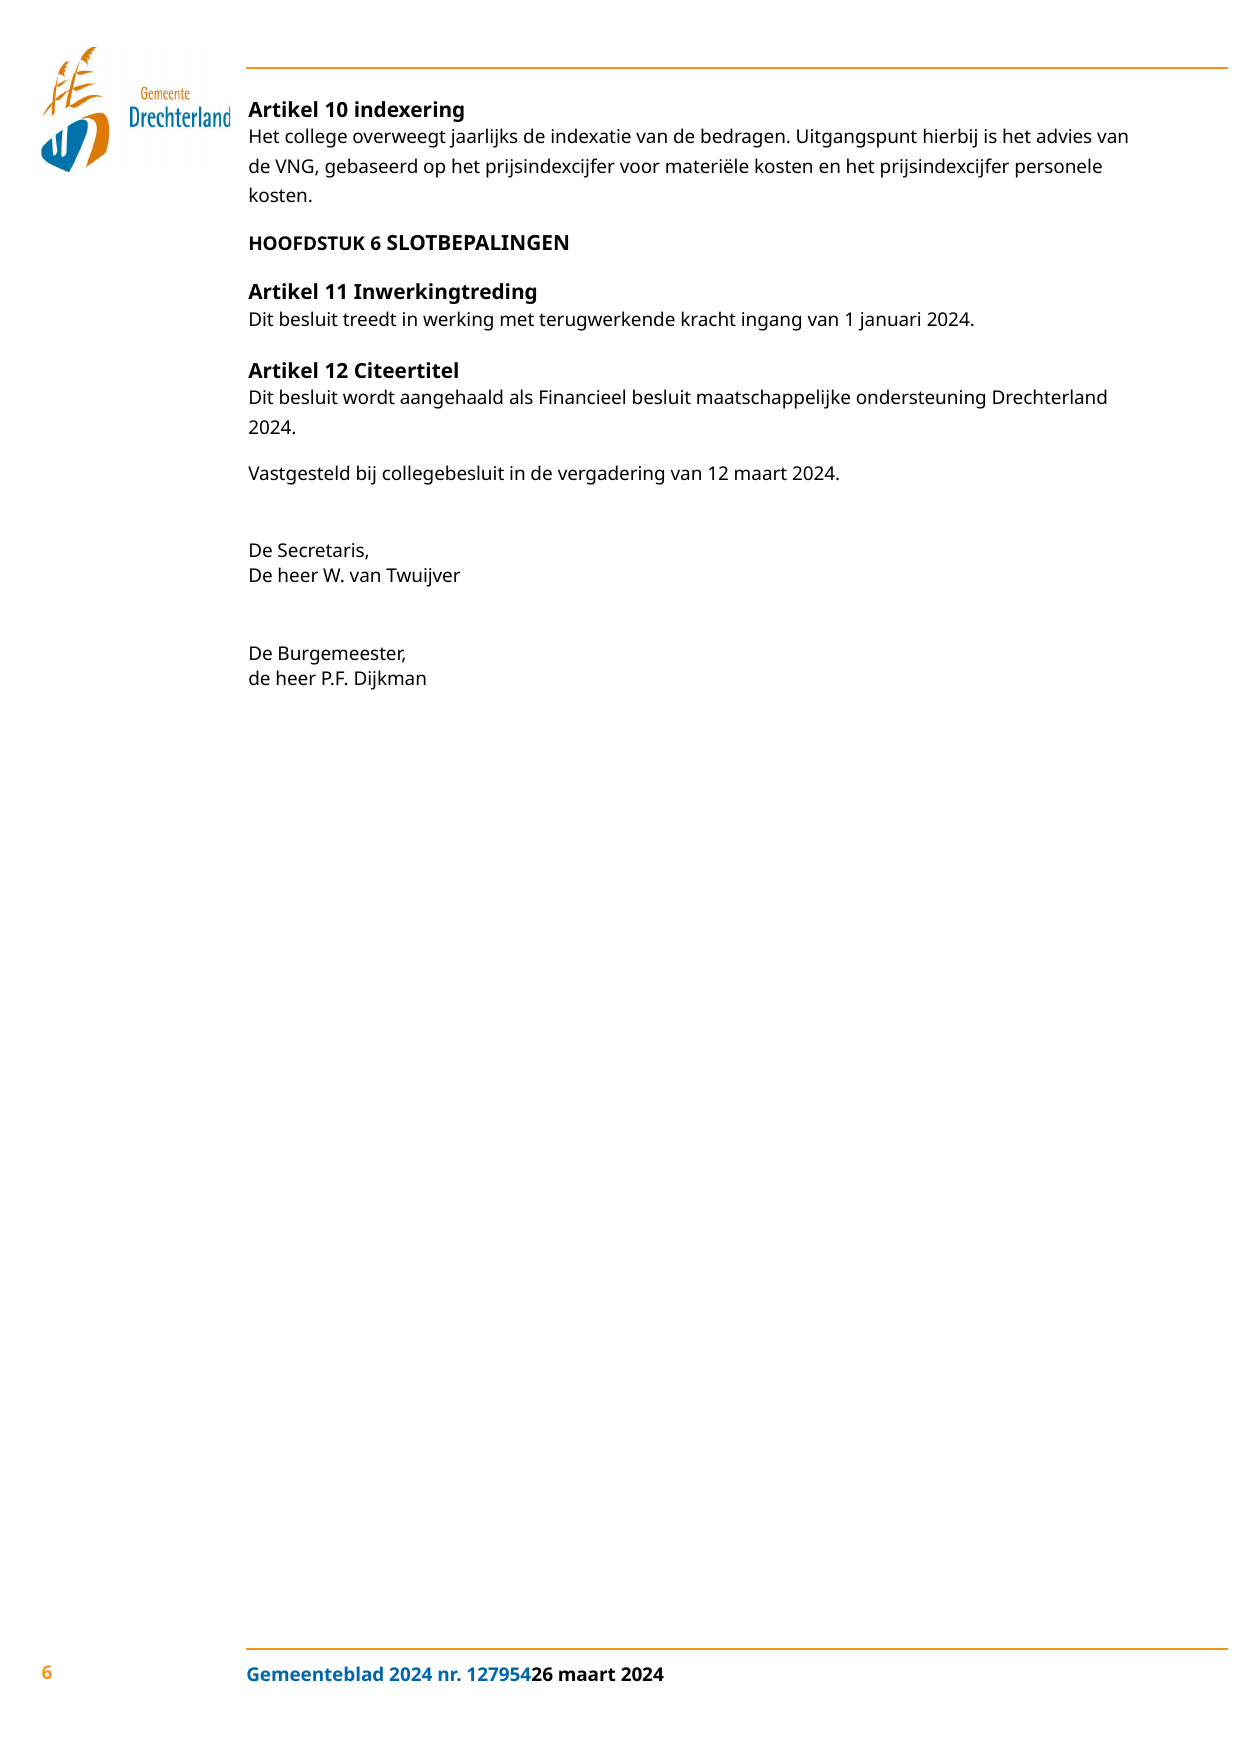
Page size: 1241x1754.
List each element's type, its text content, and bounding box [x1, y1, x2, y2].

text Vastgesteld bij collegebesluit in de vergadering van 12 maart 2024. [248, 460, 1152, 486]
text Artikel 10 indexering [248, 95, 1152, 123]
text Het college overweegt jaarlijks de indexatie van de bedragen. Uitgangspunt hierbij is het advies van de VNG, gebaseerd op het prijsindexcijfer voor materiële kosten en het prijsindexcijfer personele kosten. [248, 123, 1152, 208]
picture [226, 115, 231, 124]
picture [41, 158, 64, 172]
text Artikel 12 Citeertitel [248, 356, 1152, 384]
text De heer W. van Twuijver [248, 563, 1152, 588]
text HOOFDSTUK 6 SLOTBEPALINGEN [248, 228, 1152, 256]
text Dit besluit treedt in werking met terugwerkende kracht ingang van 1 januari 2024. [248, 306, 1152, 331]
picture [41, 47, 231, 172]
text Artikel 11 Inwerkingtreding [248, 277, 1152, 306]
text De Secretaris, [248, 537, 1152, 563]
text Dit besluit wordt aangehaald als Financieel besluit maatschappelijke ondersteuning Drechterland 2024. [248, 384, 1152, 440]
text de heer P.F. Dijkman [248, 666, 1152, 691]
text De Burgemeester, [248, 640, 1152, 666]
